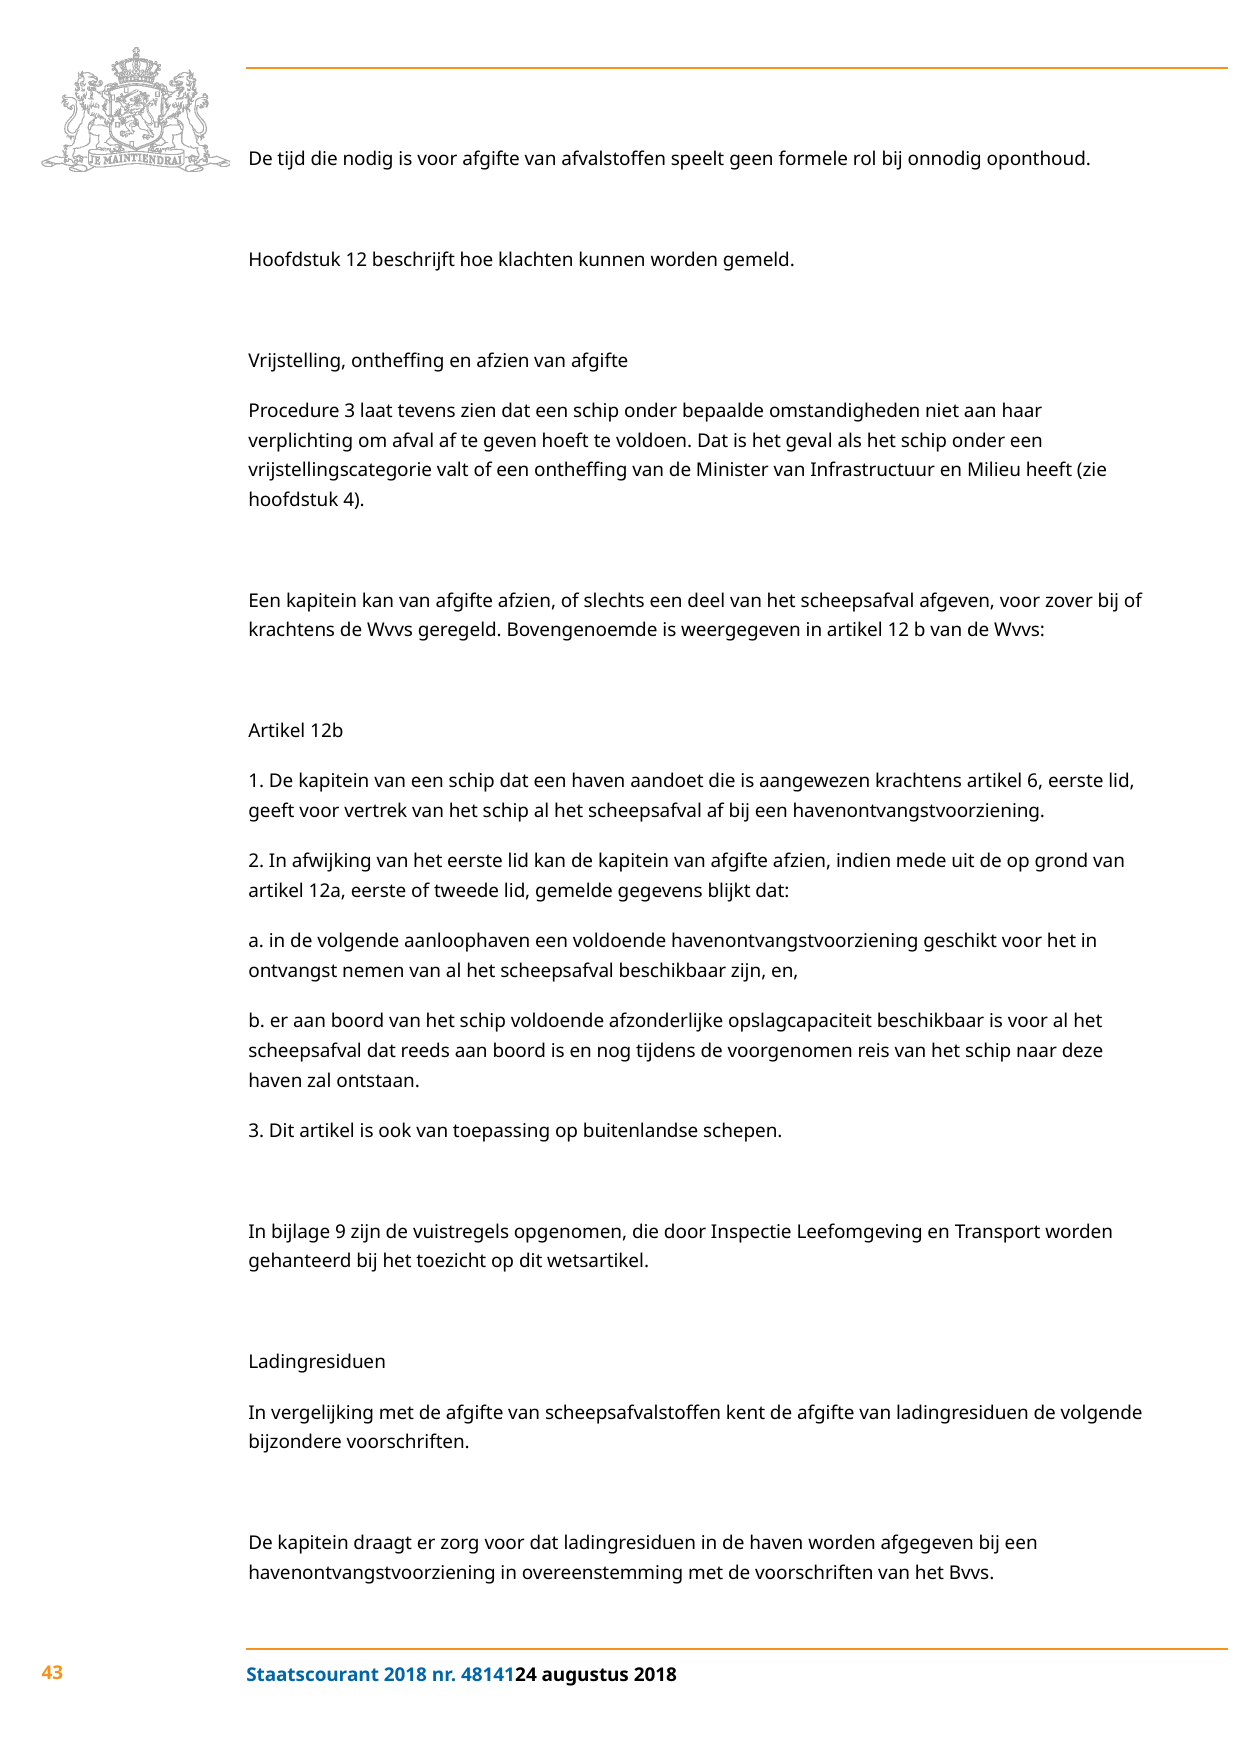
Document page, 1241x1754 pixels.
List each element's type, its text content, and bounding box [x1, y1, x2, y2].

picture [41, 47, 231, 172]
text In vergelijking met de afgifte van scheepsafvalstoffen kent de afgifte van ladingresiduen de volgende bijzondere voorschriften. [248, 1399, 1152, 1454]
text Procedure 3 laat tevens zien dat een schip onder bepaalde omstandigheden niet aan haar verplichting om afval af te geven hoeft te voldoen. Dat is het geval als het schip onder een vrijstellingscategorie valt of een ontheffing van de Minister van Infrastructuur en Milieu heeft (zie hoofdstuk 4). [248, 397, 1152, 512]
text De tijd die nodig is voor afgifte van afvalstoffen speelt geen formele rol bij onnodig oponthoud. [248, 145, 1152, 171]
text In bijlage 9 zijn de vuistregels opgenomen, die door Inspectie Leefomgeving en Transport worden gehanteerd bij het toezicht op dit wetsartikel. [248, 1218, 1152, 1273]
text Artikel 12b [248, 717, 1152, 743]
text 2. In afwijking van het eerste lid kan de kapitein van afgifte afzien, indien mede uit de op grond van artikel 12a, eerste of tweede lid, gemelde gegevens blijkt dat: [248, 848, 1152, 903]
text Hoofdstuk 12 beschrijft hoe klachten kunnen worden gemeld. [248, 246, 1152, 272]
text Ladingresiduen [248, 1348, 1152, 1374]
text Een kapitein kan van afgifte afzien, of slechts een deel van het scheepsafval afgeven, voor zover bij of krachtens de Wvvs geregeld. Bovengenoemde is weergegeven in artikel 12 b van de Wvvs: [248, 587, 1152, 642]
text a. in de volgende aanloophaven een voldoende havenontvangstvoorziening geschikt voor het in ontvangst nemen van al het scheepsafval beschikbaar zijn, en, [248, 928, 1152, 983]
text De kapitein draagt er zorg voor dat ladingresiduen in de haven worden afgegeven bij een havenontvangstvoorziening in overeenstemming met de voorschriften van het Bvvs. [248, 1529, 1152, 1585]
text Vrijstelling, ontheffing en afzien van afgifte [248, 347, 1152, 373]
text 3. Dit artikel is ook van toepassing op buitenlandse schepen. [248, 1117, 1152, 1143]
text 1. De kapitein van een schip dat een haven aandoet die is aangewezen krachtens artikel 6, eerste lid, geeft voor vertrek van het schip al het scheepsafval af bij een havenontvangstvoorziening. [248, 768, 1152, 823]
text b. er aan boord van het schip voldoende afzonderlijke opslagcapaciteit beschikbaar is voor al het scheepsafval dat reeds aan boord is en nog tijdens de voorgenomen reis van het schip naar deze haven zal ontstaan. [248, 1008, 1152, 1093]
